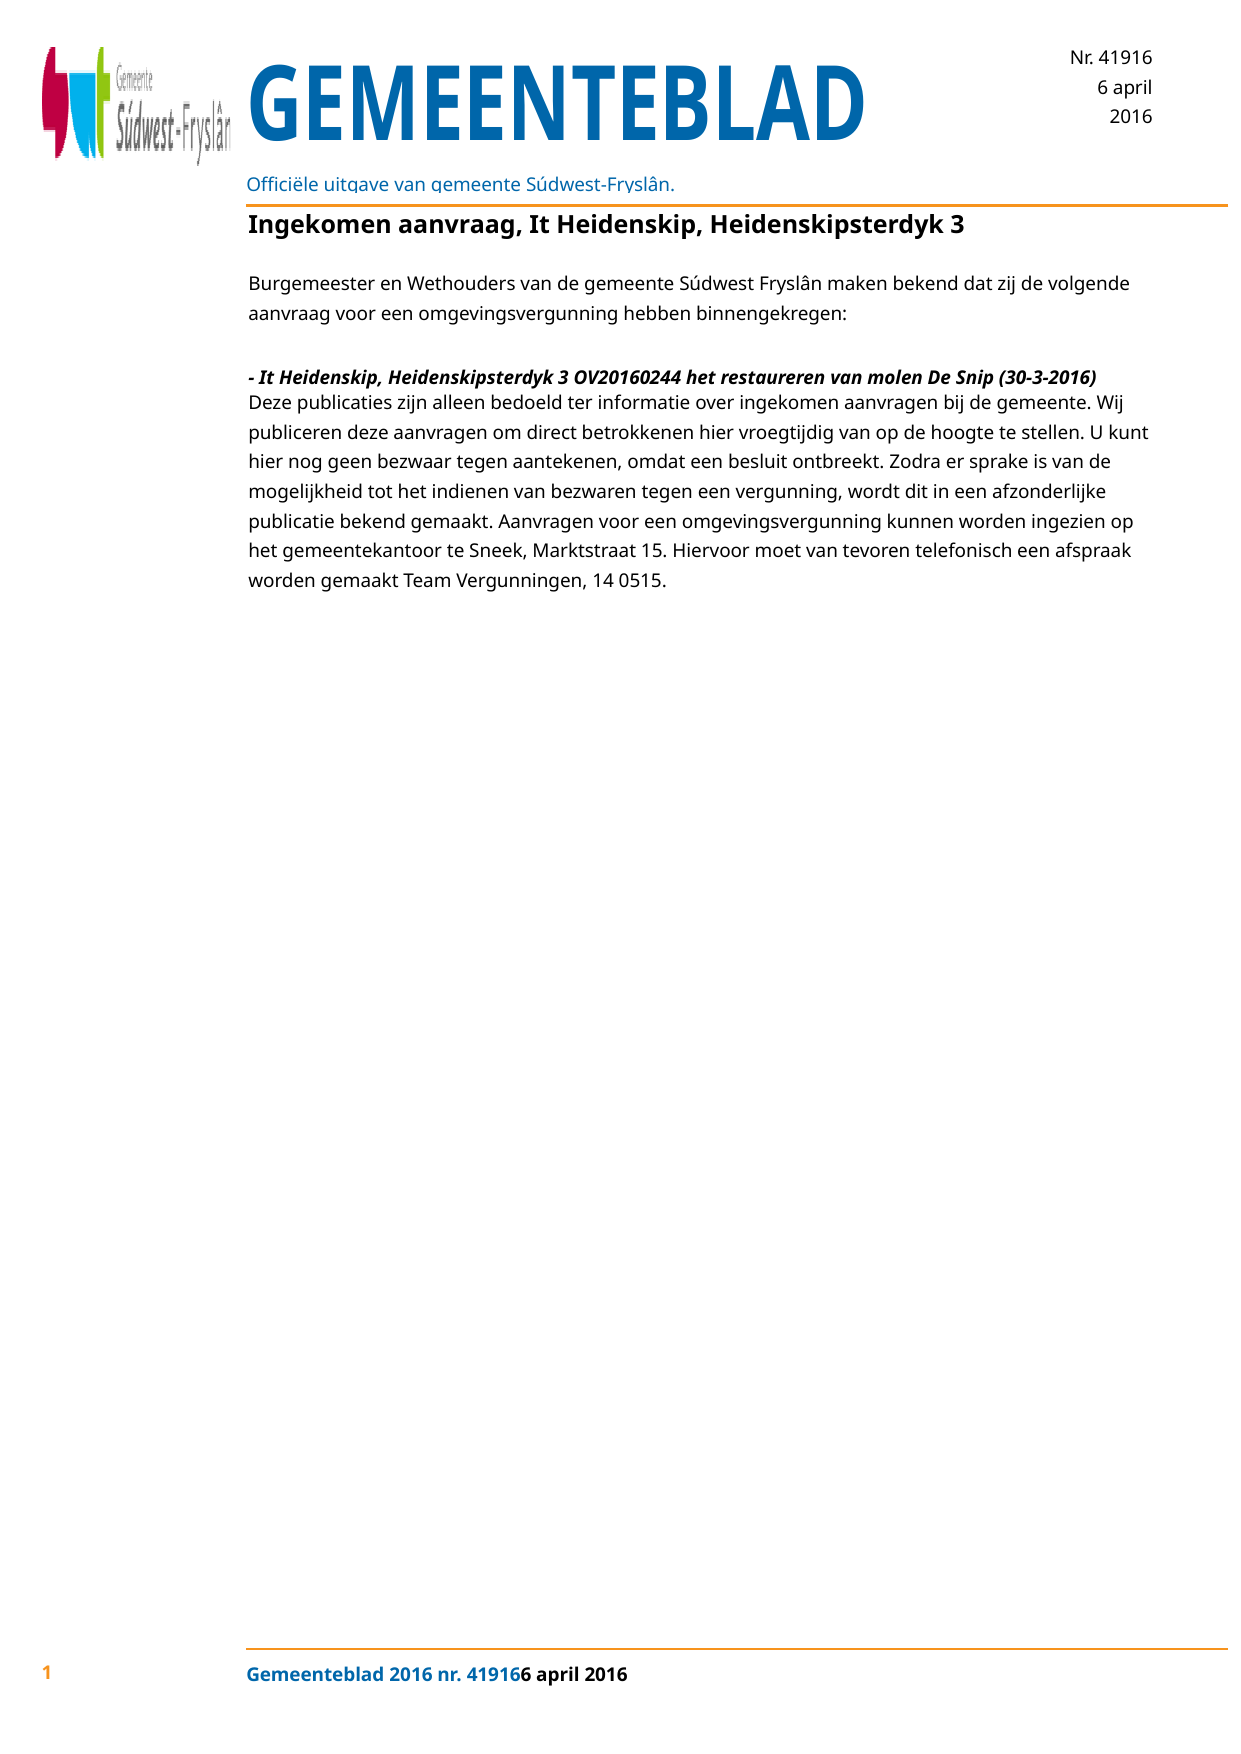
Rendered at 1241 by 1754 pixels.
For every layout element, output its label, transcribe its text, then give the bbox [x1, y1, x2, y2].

picture [41, 47, 231, 172]
text Ingekomen aanvraag, It Heidenskip, Heidenskipsterdyk 3 [248, 207, 1152, 241]
text - It Heidenskip, Heidenskipsterdyk 3 OV20160244 het restaureren van molen De Snip (30-3-2016) [248, 364, 1152, 389]
text Burgemeester en Wethouders van de gemeente Súdwest Fryslân maken bekend dat zij de volgende aanvraag voor een omgevingsvergunning hebben binnengekregen: [248, 270, 1152, 326]
text Deze publicaties zijn alleen bedoeld ter informatie over ingekomen aanvragen bij de gemeente. Wij publiceren deze aanvragen om direct betrokkenen hier vroegtijdig van op de hoogte te stellen. U kunt hier nog geen bezwaar tegen aantekenen, omdat een besluit ontbreekt. Zodra er sprake is van de mogelijkheid tot het indienen van bezwaren tegen een vergunning, wordt dit in een afzonderlijke publicatie bekend gemaakt. Aanvragen voor een omgevingsvergunning kunnen worden ingezien op het gemeentekantoor te Sneek, Marktstraat 15. Hiervoor moet van tevoren telefonisch een afspraak worden gemaakt Team Vergunningen, 14 0515. [248, 389, 1152, 593]
